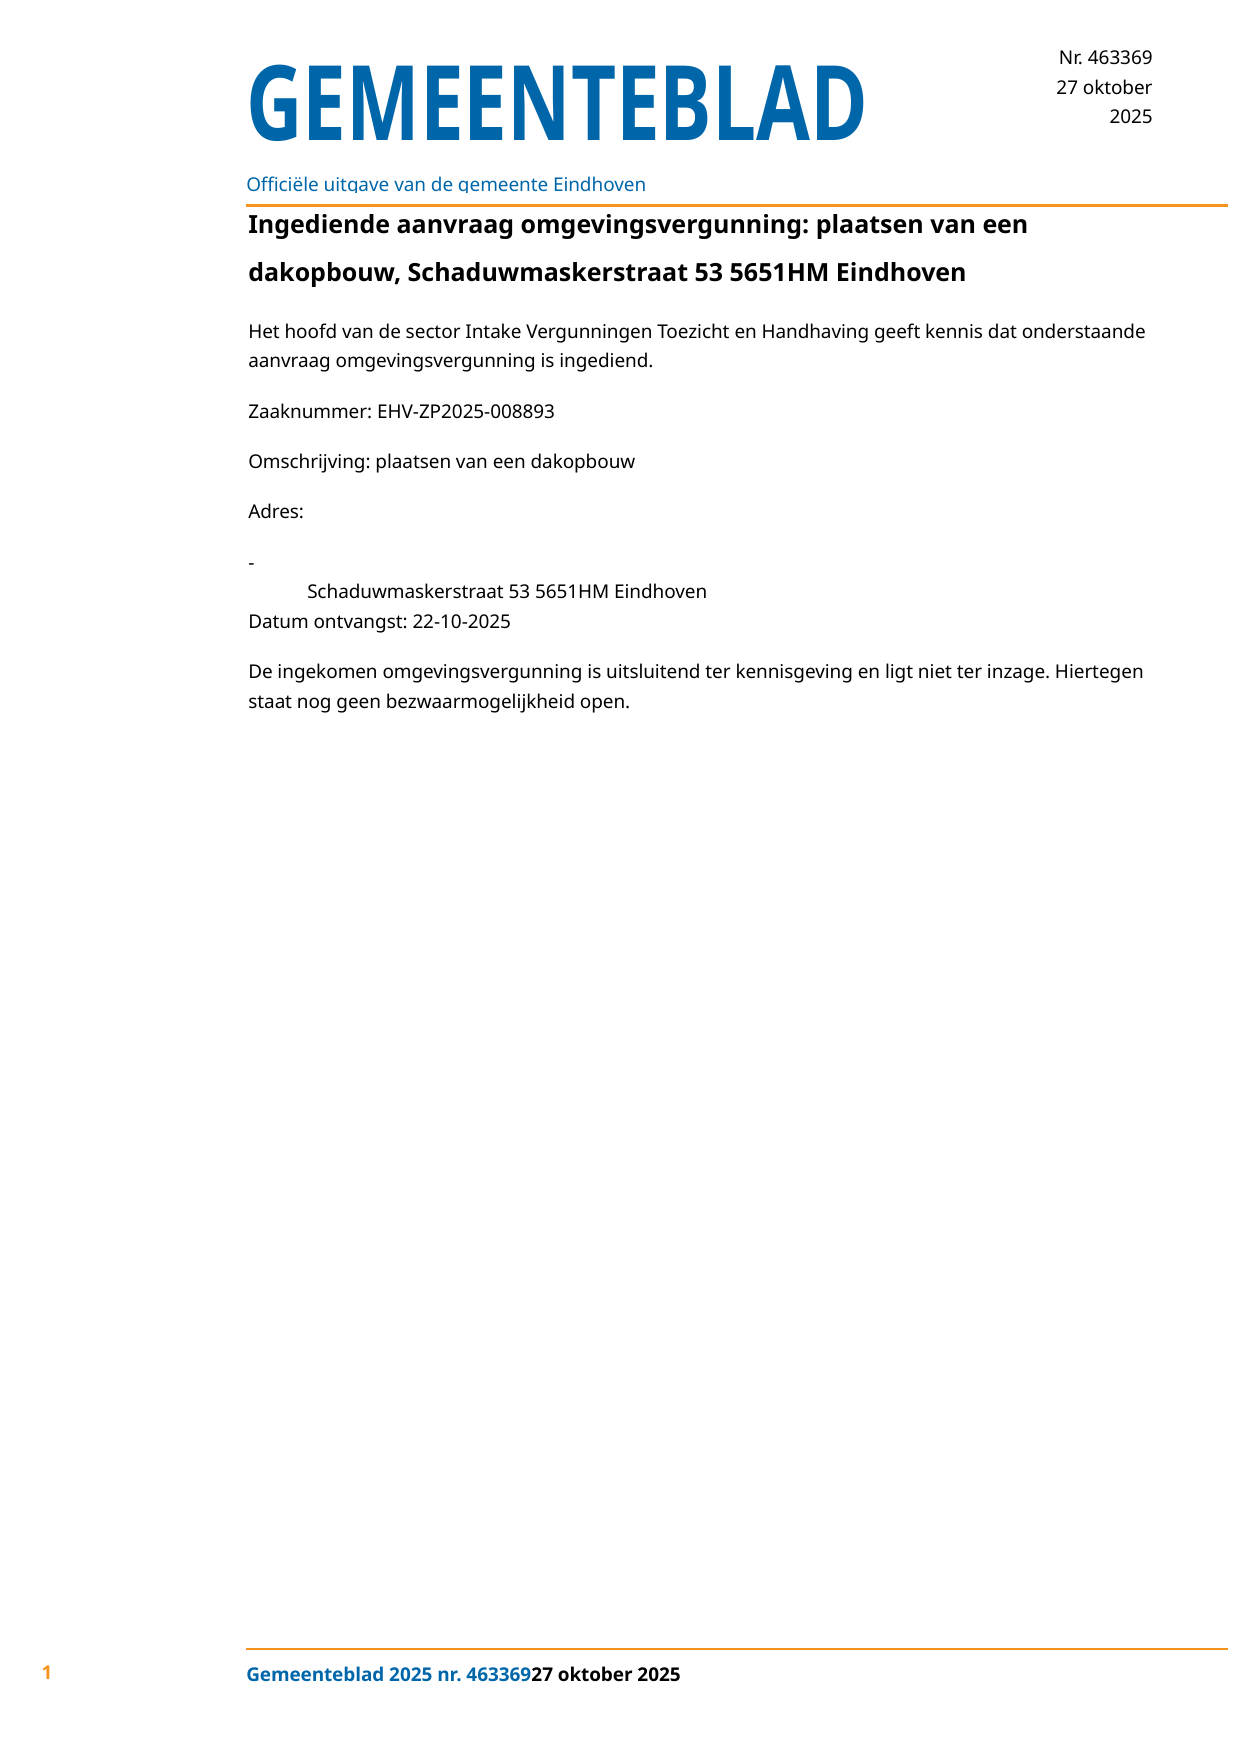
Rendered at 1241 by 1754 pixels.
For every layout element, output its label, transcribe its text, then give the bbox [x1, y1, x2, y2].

text De ingekomen omgevingsvergunning is uitsluitend ter kennisgeving en ligt niet ter inzage. Hiertegen staat nog geen bezwaarmogelijkheid open. [248, 659, 1152, 714]
text Adres: [248, 499, 1152, 524]
text Datum ontvangst: 22-10-2025 [248, 608, 1152, 634]
text Omschrijving: plaatsen van een dakopbouw [248, 448, 1152, 474]
text Ingediende aanvraag omgevingsvergunning: plaatsen van een dakopbouw, Schaduwmaskerstraat 53 5651HM Eindhoven [248, 207, 1152, 288]
picture [41, 47, 231, 172]
text Zaaknummer: EHV-ZP2025-008893 [248, 398, 1152, 424]
text Het hoofd van de sector Intake Vergunningen Toezicht en Handhaving geeft kennis dat onderstaande aanvraag omgevingsvergunning is ingediend. [248, 318, 1152, 373]
list Schaduwmaskerstraat 53 5651HM Eindhoven [248, 579, 1152, 604]
